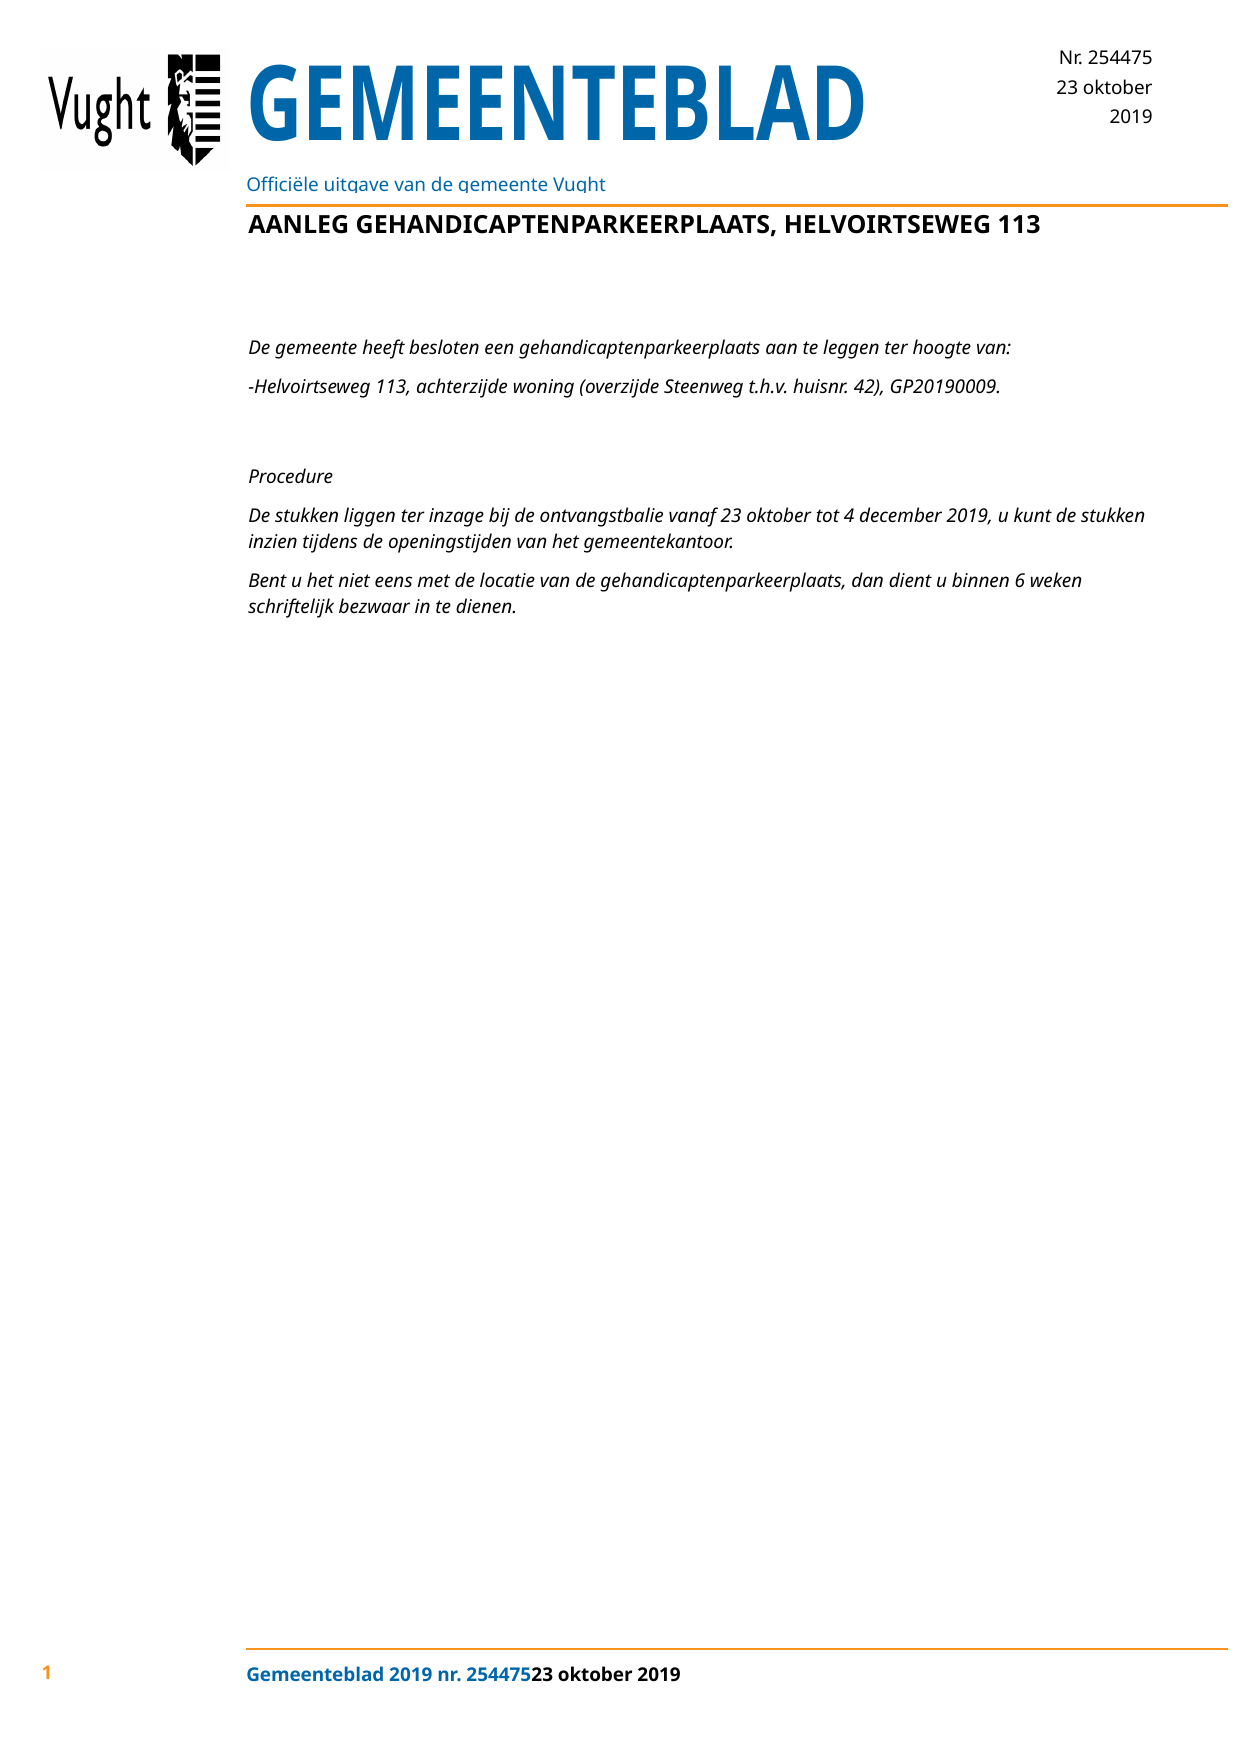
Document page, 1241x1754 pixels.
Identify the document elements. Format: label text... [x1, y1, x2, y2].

text -Helvoirtseweg 113, achterzijde woning (overzijde Steenweg t.h.v. huisnr. 42), GP20190009. [248, 373, 1152, 399]
text De stukken liggen ter inzage bij de ontvangstbalie vanaf 23 oktober tot 4 december 2019, u kunt de stukken inzien tijdens de openingstijden van het gemeentekantoor. [248, 502, 1152, 554]
text Procedure [248, 463, 1152, 489]
picture [41, 47, 231, 172]
text Bent u het niet eens met de locatie van de gehandicaptenparkeerplaats, dan dient u binnen 6 weken schriftelijk bezwaar in te dienen. [248, 567, 1152, 619]
text AANLEG GEHANDICAPTENPARKEERPLAATS, HELVOIRTSEWEG 113 [248, 207, 1152, 241]
text De gemeente heeft besloten een gehandicaptenparkeerplaats aan te leggen ter hoogte van: [248, 334, 1152, 360]
